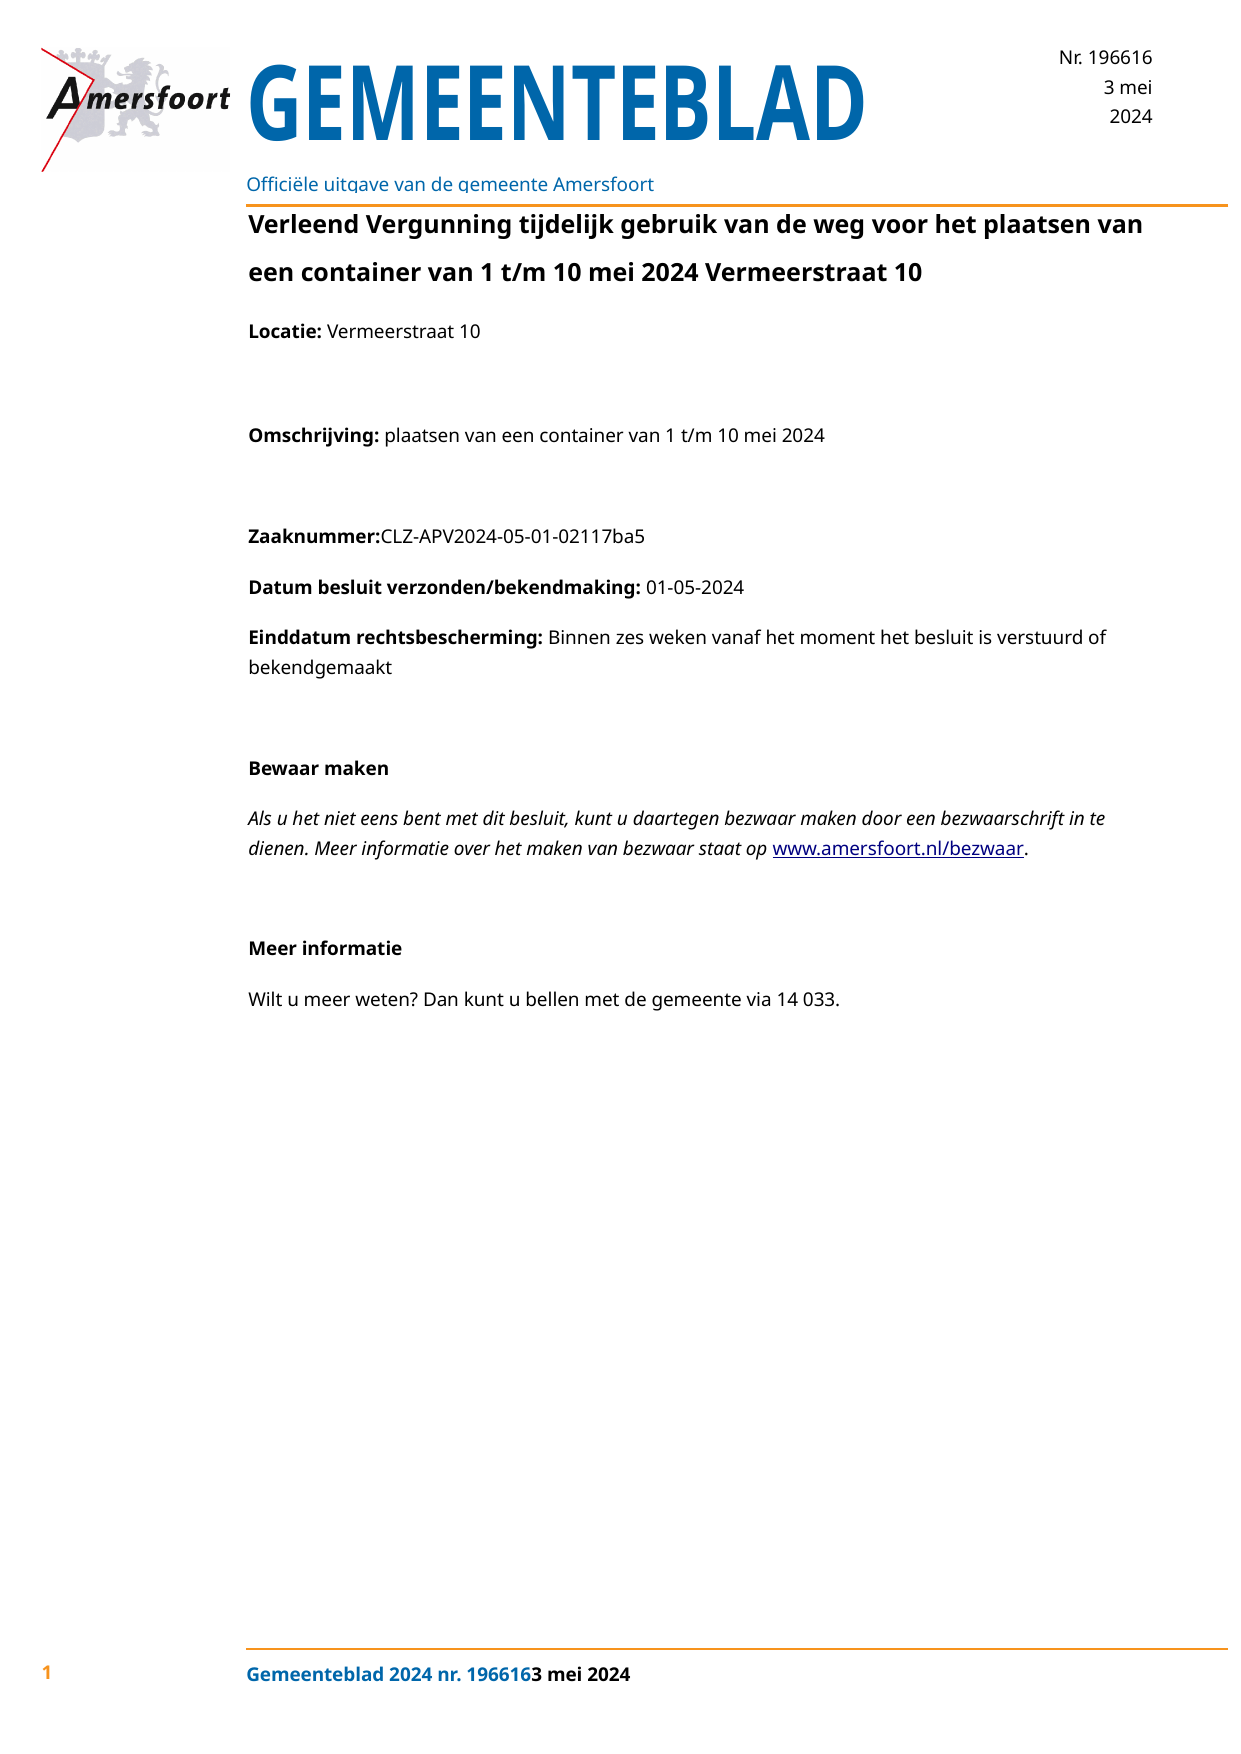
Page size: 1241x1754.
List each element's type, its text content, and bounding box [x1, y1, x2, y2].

picture [41, 47, 231, 172]
text Locatie: Vermeerstraat 10 [248, 318, 1152, 344]
text Als u het niet eens bent met dit besluit, kunt u daartegen bezwaar maken door een bezwaarschrift in te dienen. Meer informatie over het maken van bezwaar staat op www.amersfoort.nl/bezwaar. [248, 805, 1152, 861]
text Einddatum rechtsbescherming: Binnen zes weken vanaf het moment het besluit is verstuurd of bekendgemaakt [248, 624, 1152, 680]
text Zaaknummer:CLZ-APV2024-05-01-02117ba5 [248, 523, 1152, 549]
text Verleend Vergunning tijdelijk gebruik van de weg voor het plaatsen van een container van 1 t/m 10 mei 2024 Vermeerstraat 10 [248, 207, 1152, 288]
text ﻿Omschrijving: plaatsen van een container van 1 t/m 10 mei 2024 [248, 419, 1152, 448]
text Wilt u meer weten? Dan kunt u bellen met de gemeente via 14 033. [248, 986, 1152, 1012]
text Datum besluit verzonden/bekendmaking: 01-05-2024 [248, 574, 1152, 600]
text Bewaar maken [248, 755, 1152, 781]
text Meer informatie [248, 936, 1152, 961]
